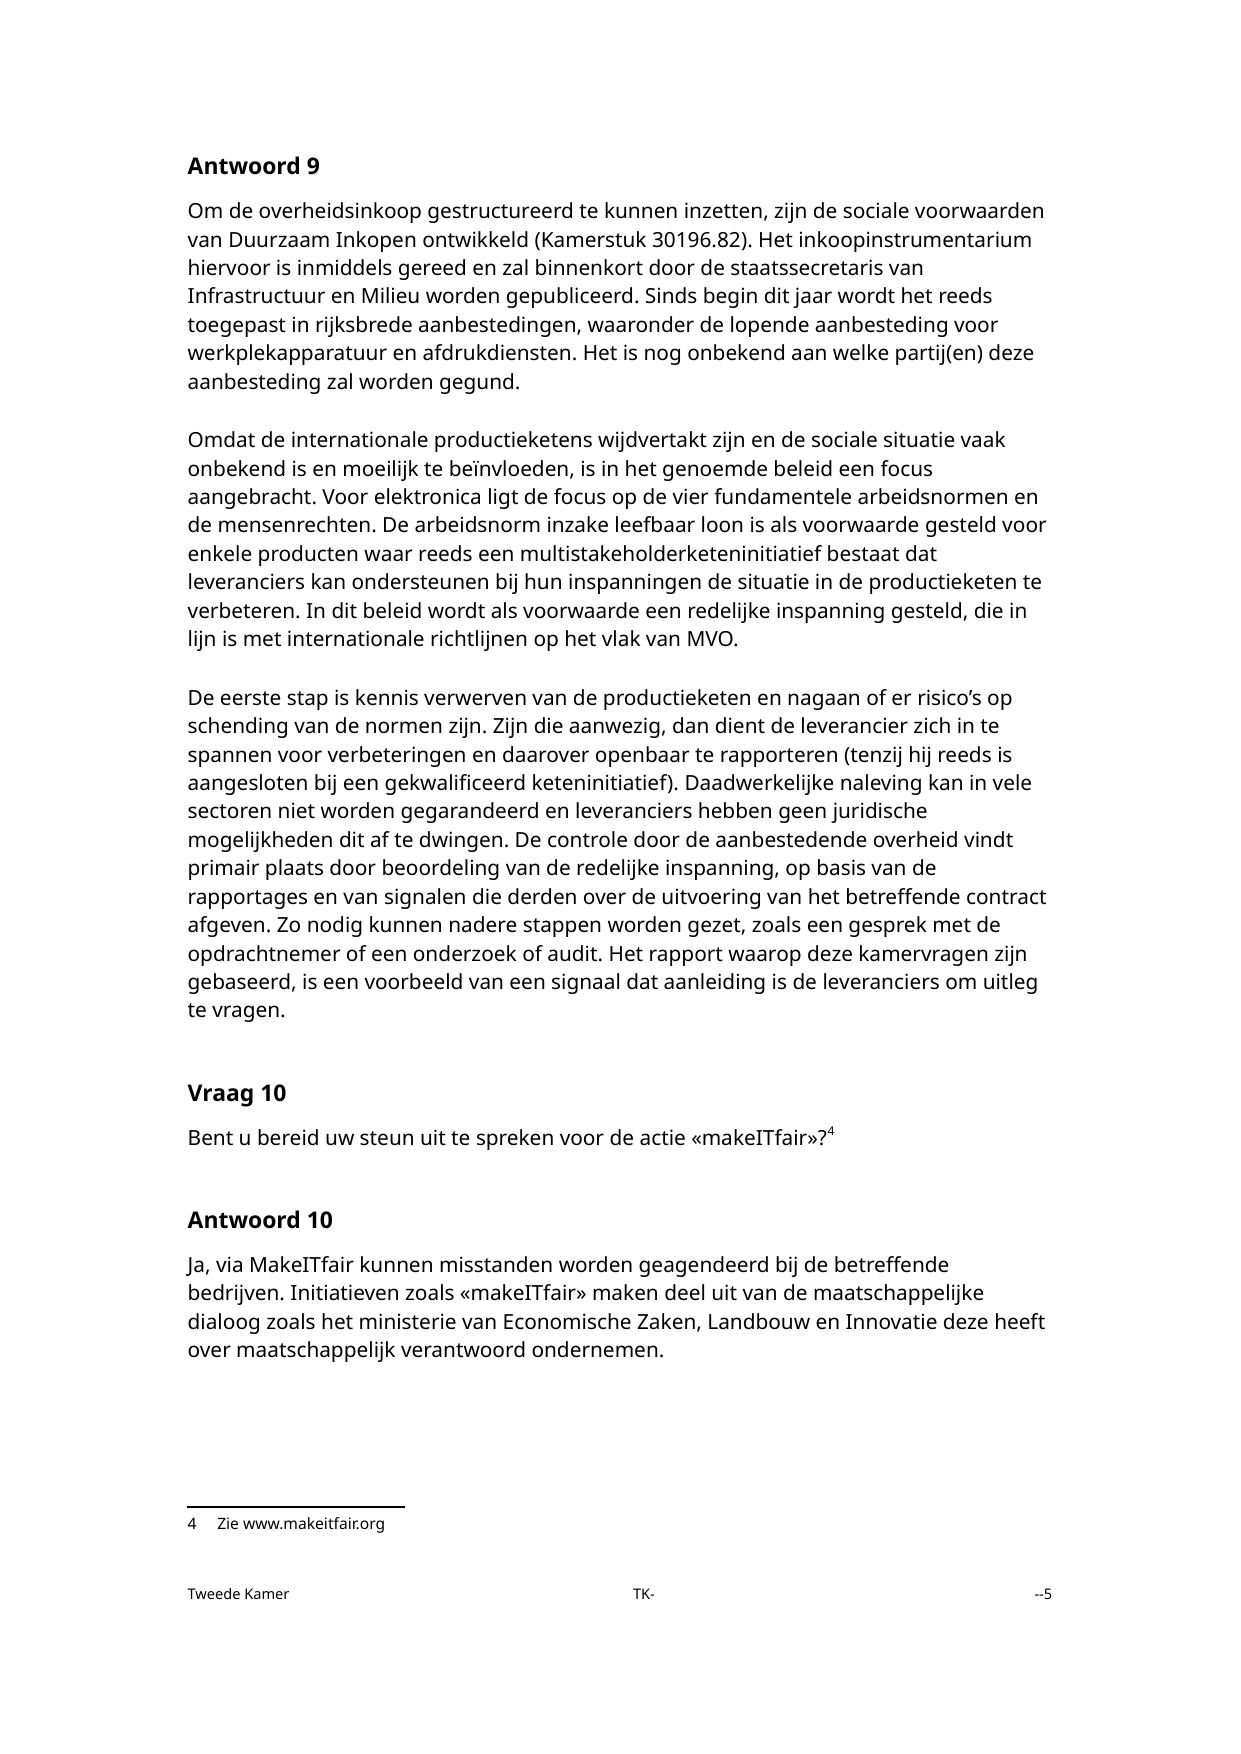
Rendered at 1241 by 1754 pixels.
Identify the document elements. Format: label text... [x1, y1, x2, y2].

text Om de overheidsinkoop gestructureerd te kunnen inzetten, zijn de sociale voorwaarden van Duurzaam Inkopen ontwikkeld (Kamerstuk 30196.82). Het inkoopinstrumentarium hiervoor is inmiddels gereed en zal binnenkort door de staatssecretaris van Infrastructuur en Milieu worden gepubliceerd. Sinds begin dit jaar wordt het reeds toegepast in rijksbrede aanbestedingen, waaronder de lopende aanbesteding voor werkplekapparatuur en afdrukdiensten. Het is nog onbekend aan welke partij(en) deze aanbesteding zal worden gegund. [187, 196, 1053, 395]
text De eerste stap is kennis verwerven van de productieketen en nagaan of er risico’s op schending van de normen zijn. Zijn die aanwezig, dan dient de leverancier zich in te spannen voor verbeteringen en daarover openbaar te rapporteren (tenzij hij reeds is aangesloten bij een gekwalificeerd keteninitiatief). Daadwerkelijke naleving kan in vele sectoren niet worden gegarandeerd en leveranciers hebben geen juridische mogelijkheden dit af te dwingen. De controle door de aanbestedende overheid vindt primair plaats door beoordeling van de redelijke inspanning, op basis van de rapportages en van signalen die derden over de uitvoering van het betreffende contract afgeven. Zo nodig kunnen nadere stappen worden gezet, zoals een gesprek met de opdrachtnemer of een onderzoek of audit. Het rapport waarop deze kamervragen zijn gebaseerd, is een voorbeeld van een signaal dat aanleiding is de leveranciers om uitleg te vragen. [187, 683, 1053, 1024]
text Omdat de internationale productieketens wijdvertakt zijn en de sociale situatie vaak onbekend is en moeilijk te beïnvloeden, is in het genoemde beleid een focus aangebracht. Voor elektronica ligt de focus op de vier fundamentele arbeidsnormen en de mensenrechten. De arbeidsnorm inzake leefbaar loon is als voorwaarde gesteld voor enkele producten waar reeds een multistakeholderketeninitiatief bestaat dat leveranciers kan ondersteunen bij hun inspanningen de situatie in de productieketen te verbeteren. In dit beleid wordt als voorwaarde een redelijke inspanning gesteld, die in lijn is met internationale richtlijnen op het vlak van MVO. [187, 425, 1053, 653]
subtitle Antwoord 10 [187, 1204, 1053, 1235]
subtitle Antwoord 9 [187, 150, 1053, 181]
text Zie www.makeitfair.org [187, 1506, 1053, 1534]
text Bent u bereid uw steun uit te spreken voor de actie «makeITfair»? [187, 1123, 1053, 1151]
text Ja, via MakeITfair kunnen misstanden worden geagendeerd bij de betreffende bedrijven. Initiatieven zoals «makeITfair» maken deel uit van de maatschappelijke dialoog zoals het ministerie van Economische Zaken, Landbouw en Innovatie deze heeft over maatschappelijk verantwoord ondernemen. [187, 1250, 1053, 1364]
subtitle Vraag 10 [187, 1077, 1053, 1108]
